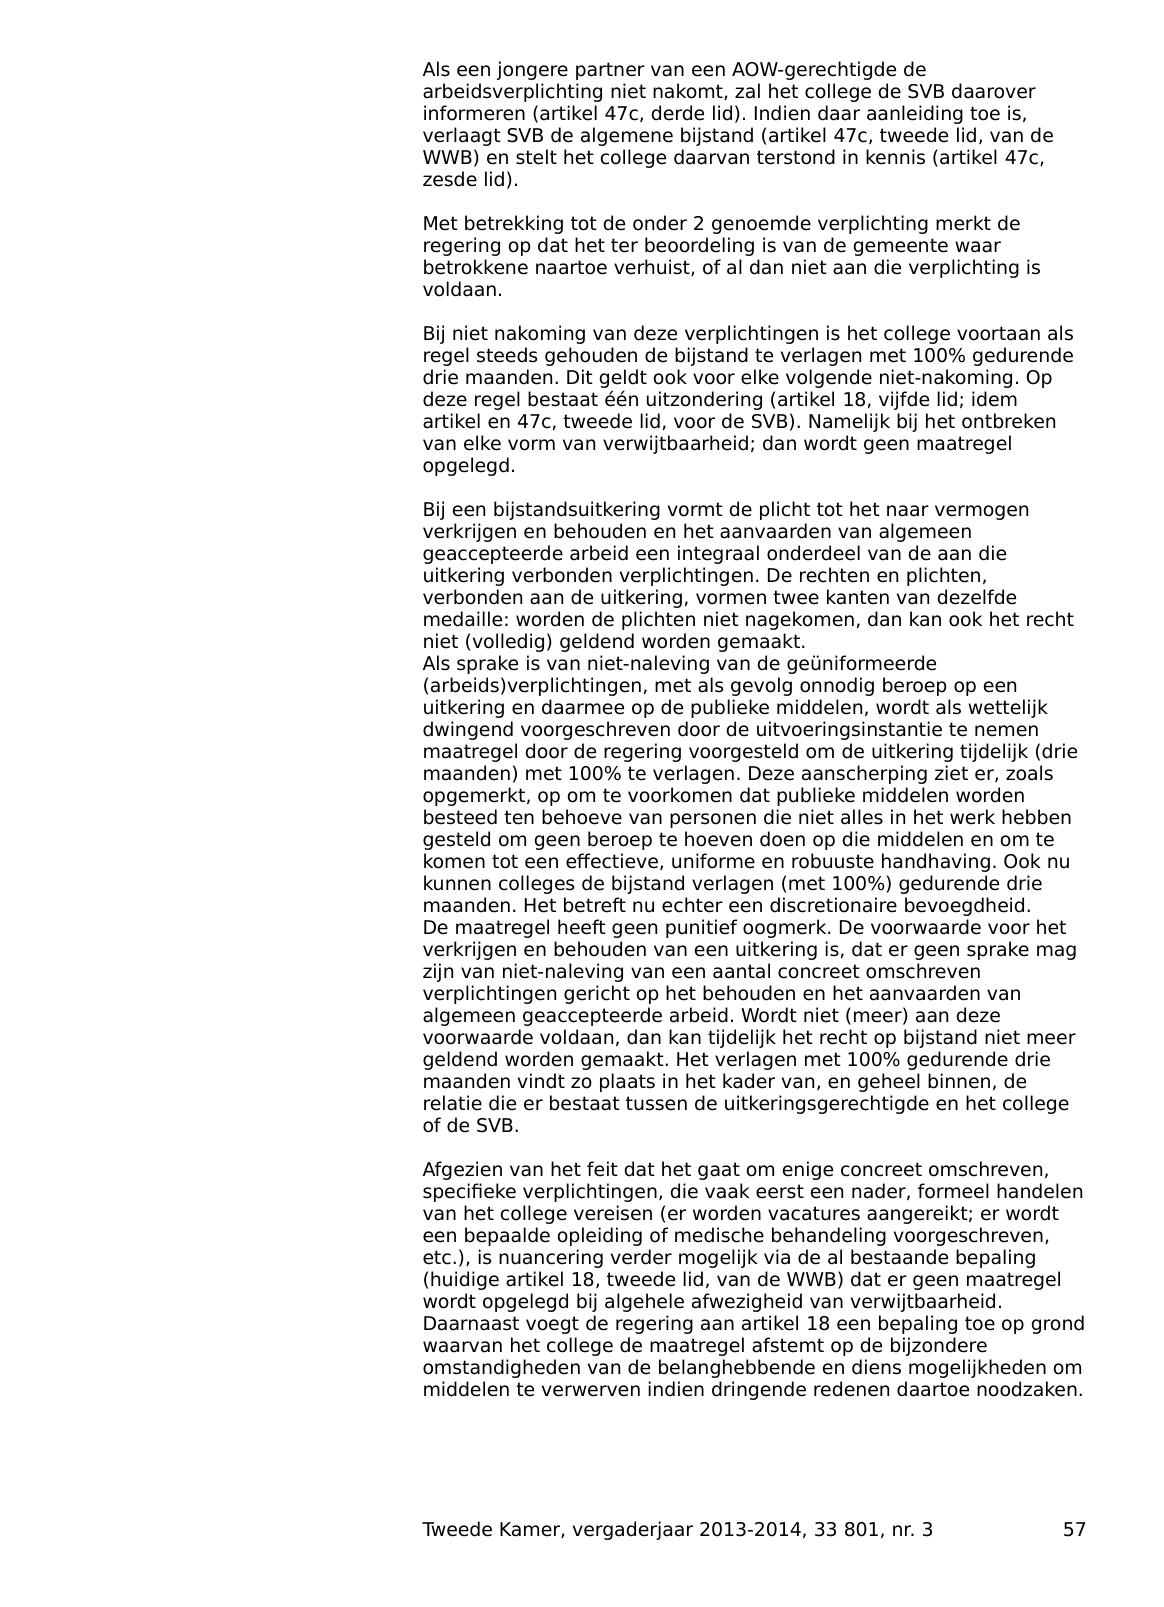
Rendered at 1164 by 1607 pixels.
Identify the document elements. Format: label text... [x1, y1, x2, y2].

text De maatregel heeft geen punitief oogmerk. De voorwaarde voor het verkrijgen en behouden van een uitkering is, dat er geen sprake mag zijn van niet-naleving van een aantal concreet omschreven verplichtingen gericht op het behouden en het aanvaarden van algemeen geaccepteerde arbeid. Wordt niet (meer) aan deze voorwaarde voldaan, dan kan tijdelijk het recht op bijstand niet meer geldend worden gemaakt. Het verlagen met 100% gedurende drie maanden vindt zo plaats in het kader van, en geheel binnen, de relatie die er bestaat tussen de uitkeringsgerechtigde en het college of de SVB. [422, 917, 1087, 1137]
text Als een jongere partner van een AOW-gerechtigde de arbeidsverplichting niet nakomt, zal het college de SVB daarover informeren (artikel 47c, derde lid). Indien daar aanleiding toe is, verlaagt SVB de algemene bijstand (artikel 47c, tweede lid, van de WWB) en stelt het college daarvan terstond in kennis (artikel 47c, zesde lid). [422, 59, 1087, 191]
text Als sprake is van niet-naleving van de geüniformeerde (arbeids)verplichtingen, met als gevolg onnodig beroep op een uitkering en daarmee op de publieke middelen, wordt als wettelijk dwingend voorgeschreven door de uitvoeringsinstantie te nemen maatregel door de regering voorgesteld om de uitkering tijdelijk (drie maanden) met 100% te verlagen. Deze aanscherping ziet er, zoals opgemerkt, op om te voorkomen dat publieke middelen worden besteed ten behoeve van personen die niet alles in het werk hebben gesteld om geen beroep te hoeven doen op die middelen en om te komen tot een effectieve, uniforme en robuuste handhaving. Ook nu kunnen colleges de bijstand verlagen (met 100%) gedurende drie maanden. Het betreft nu echter een discretionaire bevoegdheid. [422, 653, 1087, 917]
text Daarnaast voegt de regering aan artikel 18 een bepaling toe op grond waarvan het college de maatregel afstemt op de bijzondere omstandigheden van de belanghebbende en diens mogelijkheden om middelen te verwerven indien dringende redenen daartoe noodzaken. [422, 1313, 1087, 1401]
text Bij een bijstandsuitkering vormt de plicht tot het naar vermogen verkrijgen en behouden en het aanvaarden van algemeen geaccepteerde arbeid een integraal onderdeel van de aan die uitkering verbonden verplichtingen. De rechten en plichten, verbonden aan de uitkering, vormen twee kanten van dezelfde medaille: worden de plichten niet nagekomen, dan kan ook het recht niet (volledig) geldend worden gemaakt. [422, 499, 1087, 653]
text Afgezien van het feit dat het gaat om enige concreet omschreven, specifieke verplichtingen, die vaak eerst een nader, formeel handelen van het college vereisen (er worden vacatures aangereikt; er wordt een bepaalde opleiding of medische behandeling voorgeschreven, etc.), is nuancering verder mogelijk via de al bestaande bepaling (huidige artikel 18, tweede lid, van de WWB) dat er geen maatregel wordt opgelegd bij algehele afwezigheid van verwijtbaarheid. [422, 1159, 1087, 1313]
text Bij niet nakoming van deze verplichtingen is het college voortaan als regel steeds gehouden de bijstand te verlagen met 100% gedurende drie maanden. Dit geldt ook voor elke volgende niet-nakoming. Op deze regel bestaat één uitzondering (artikel 18, vijfde lid; idem artikel en 47c, tweede lid, voor de SVB). Namelijk bij het ontbreken van elke vorm van verwijtbaarheid; dan wordt geen maatregel opgelegd. [422, 323, 1087, 477]
text Met betrekking tot de onder 2 genoemde verplichting merkt de regering op dat het ter beoordeling is van de gemeente waar betrokkene naartoe verhuist, of al dan niet aan die verplichting is voldaan. [422, 213, 1087, 301]
